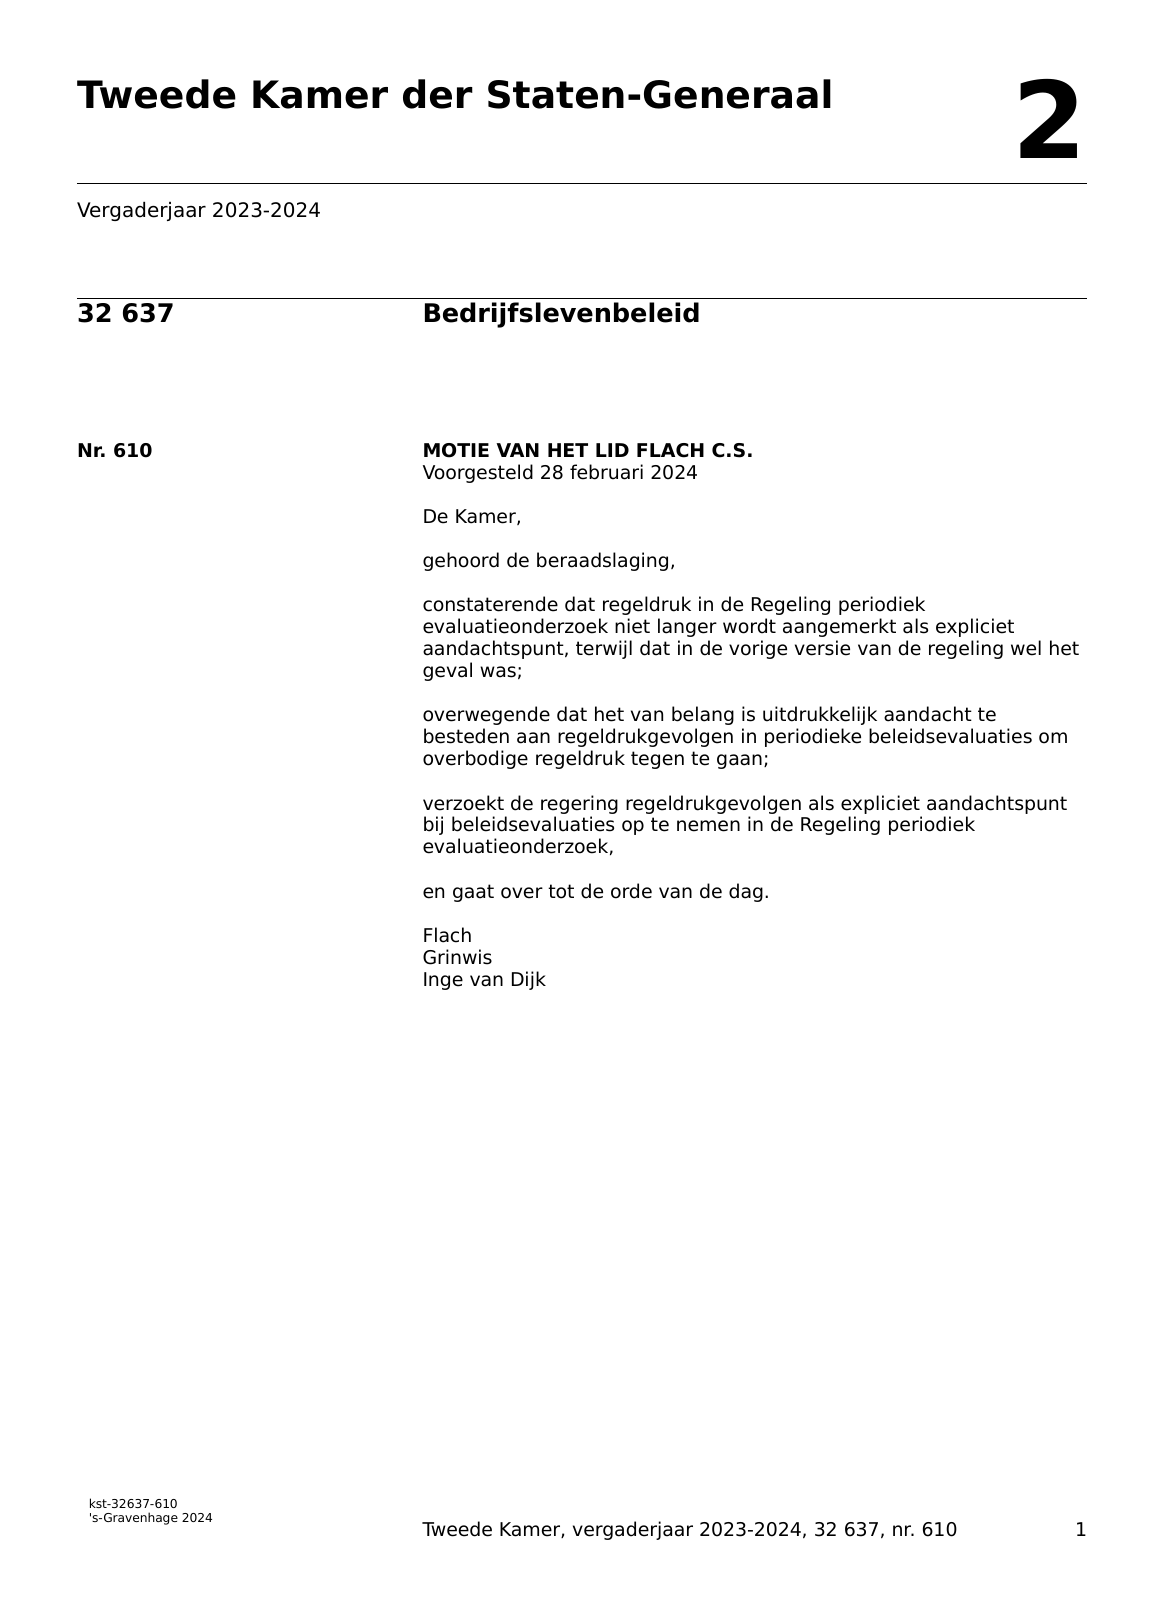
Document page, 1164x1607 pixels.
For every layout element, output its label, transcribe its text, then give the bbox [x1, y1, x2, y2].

text Voorgesteld 28 februari 2024 [422, 462, 1087, 484]
table_header Tweede Kamer der Staten-Generaal [77, 59, 886, 183]
text overwegende dat het van belang is uitdrukkelijk aandacht te besteden aan regeldrukgevolgen in periodieke beleidsevaluaties om overbodige regeldruk tegen te gaan; [422, 704, 1087, 770]
text Flach [422, 925, 1087, 947]
text De Kamer, [422, 506, 1087, 528]
text verzoekt de regering regeldrukgevolgen als expliciet aandachtspunt bij beleidsevaluaties op te nemen in de Regeling periodiek evaluatieonderzoek, [422, 792, 1087, 858]
text en gaat over tot de orde van de dag. [422, 881, 1087, 902]
text constaterende dat regeldruk in de Regeling periodiek evaluatieonderzoek niet langer wordt aangemerkt als expliciet aandachtspunt, terwijl dat in de vorige versie van de regeling wel het geval was; [422, 594, 1087, 682]
text kst-32637-610 [88, 1497, 323, 1511]
subtitle 32 637 Bedrijfslevenbeleid [77, 299, 1087, 329]
text Grinwis [422, 947, 1087, 969]
subtitle Nr. 610 MOTIE VAN HET LID FLACH C.S. [77, 440, 1087, 462]
text Inge van Dijk [422, 969, 1087, 991]
table_cell Vergaderjaar 2023-2024 [77, 184, 1087, 298]
text gehoord de beraadslaging, [422, 550, 1087, 572]
text 's-Gravenhage 2024 [88, 1511, 323, 1525]
table_header 2 [886, 59, 1087, 183]
